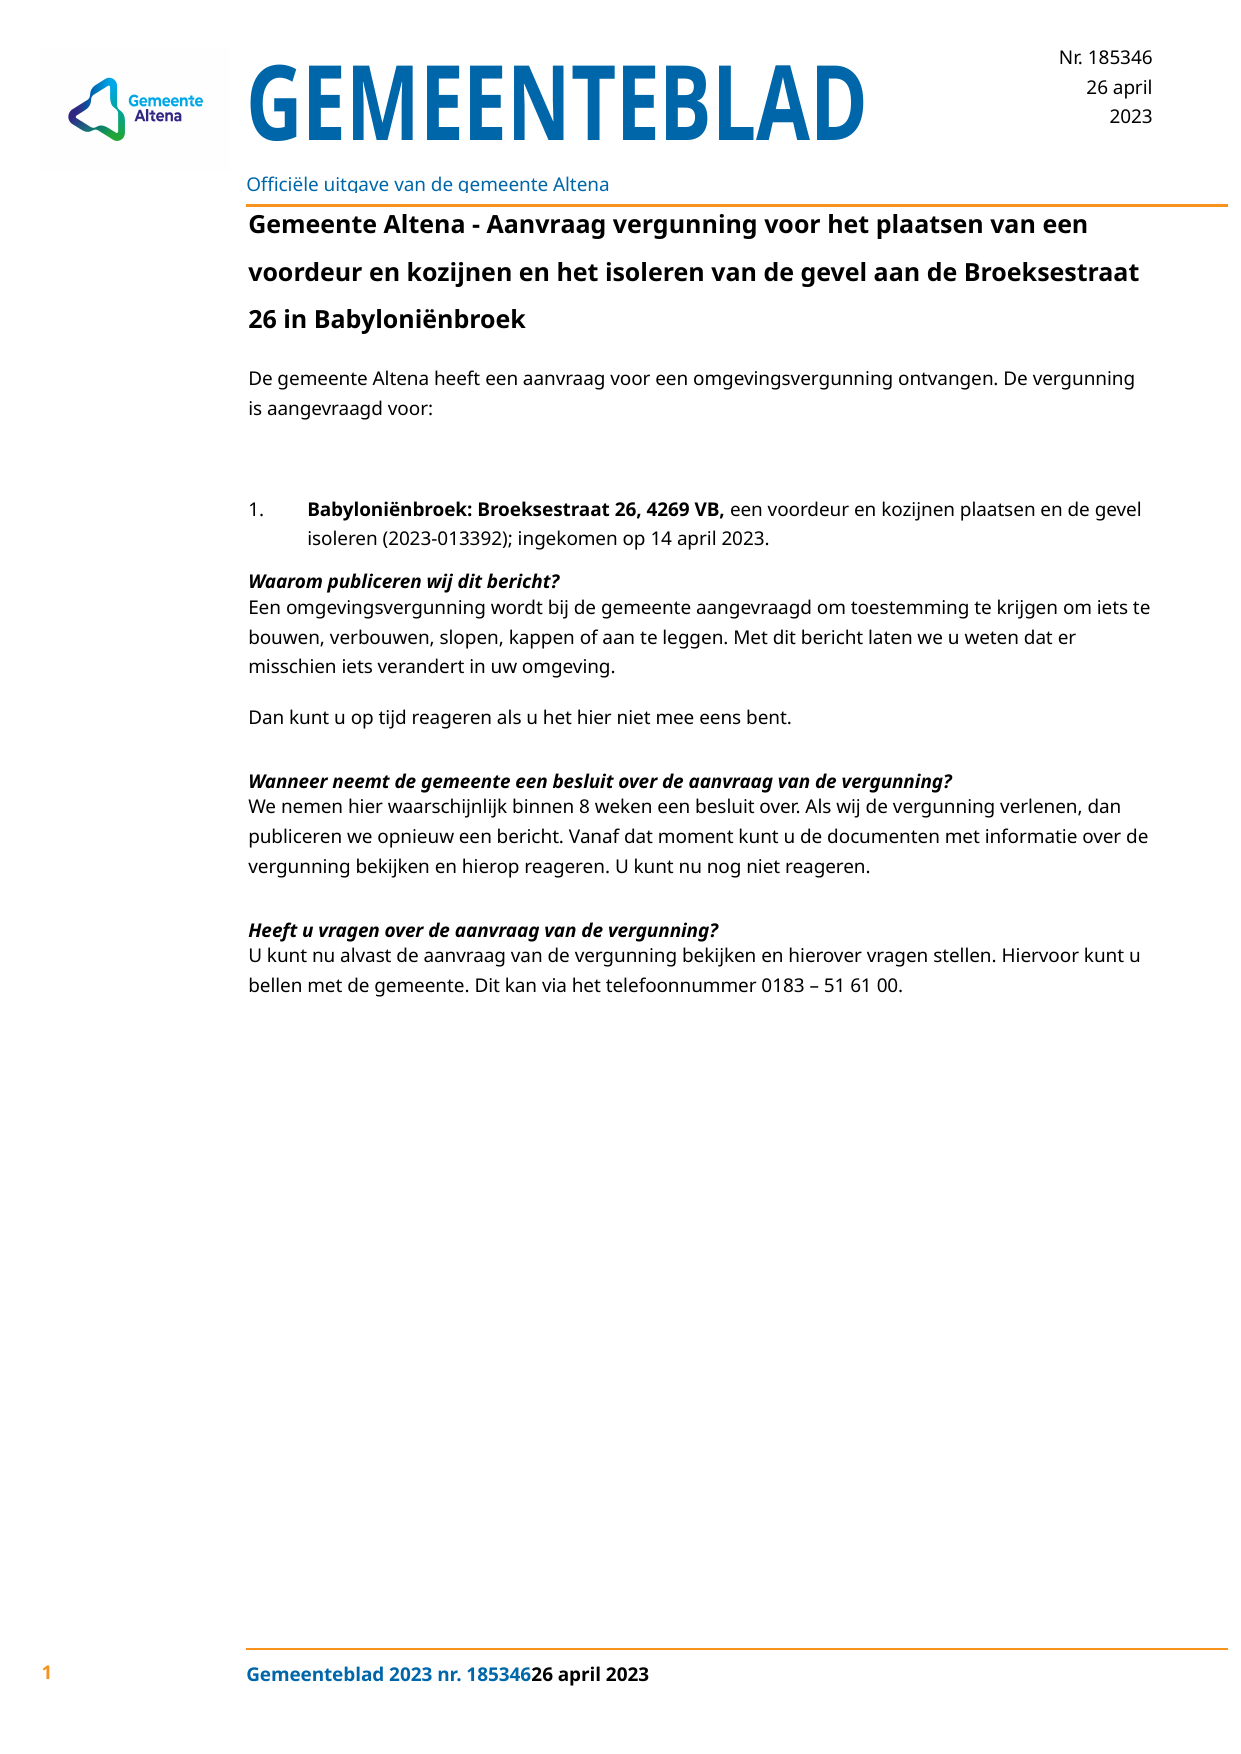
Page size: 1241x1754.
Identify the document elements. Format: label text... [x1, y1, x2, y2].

text Dan kunt u op tijd reageren als u het hier niet mee eens bent. [248, 704, 1152, 730]
text Een omgevingsvergunning wordt bij de gemeente aangevraagd om toestemming te krijgen om iets te bouwen, verbouwen, slopen, kappen of aan te leggen. Met dit bericht laten we u weten dat er misschien iets verandert in uw omgeving. [248, 594, 1152, 679]
text U kunt nu alvast de aanvraag van de vergunning bekijken en hierover vragen stellen. Hiervoor kunt u bellen met de gemeente. Dit kan via het telefoonnummer 0183 – 51 61 00. [248, 942, 1152, 998]
text Waarom publiceren wij dit bericht? [248, 569, 1152, 594]
text Gemeente Altena - Aanvraag vergunning voor het plaatsen van een voordeur en kozijnen en het isoleren van de gevel aan de Broeksestraat 26 in Babyloniënbroek [248, 207, 1152, 336]
text De gemeente Altena heeft een aanvraag voor een omgevingsvergunning ontvangen. De vergunning is aangevraagd voor: [248, 366, 1152, 421]
text Wanneer neemt de gemeente een besluit over de aanvraag van de vergunning? [248, 768, 1152, 794]
text Heeft u vragen over de aanvraag van de vergunning? [248, 917, 1152, 942]
list Babyloniënbroek: Broeksestraat 26, 4269 VB, een voordeur en kozijnen plaatsen en de gevel isoleren (2023-013392); ingekomen op 14 april 2023. [248, 496, 1152, 551]
text We nemen hier waarschijnlijk binnen 8 weken een besluit over. Als wij de vergunning verlenen, dan publiceren we opnieuw een bericht. Vanaf dat moment kunt u de documenten met informatie over de vergunning bekijken en hierop reageren. U kunt nu nog niet reageren. [248, 794, 1152, 878]
picture [41, 47, 231, 172]
